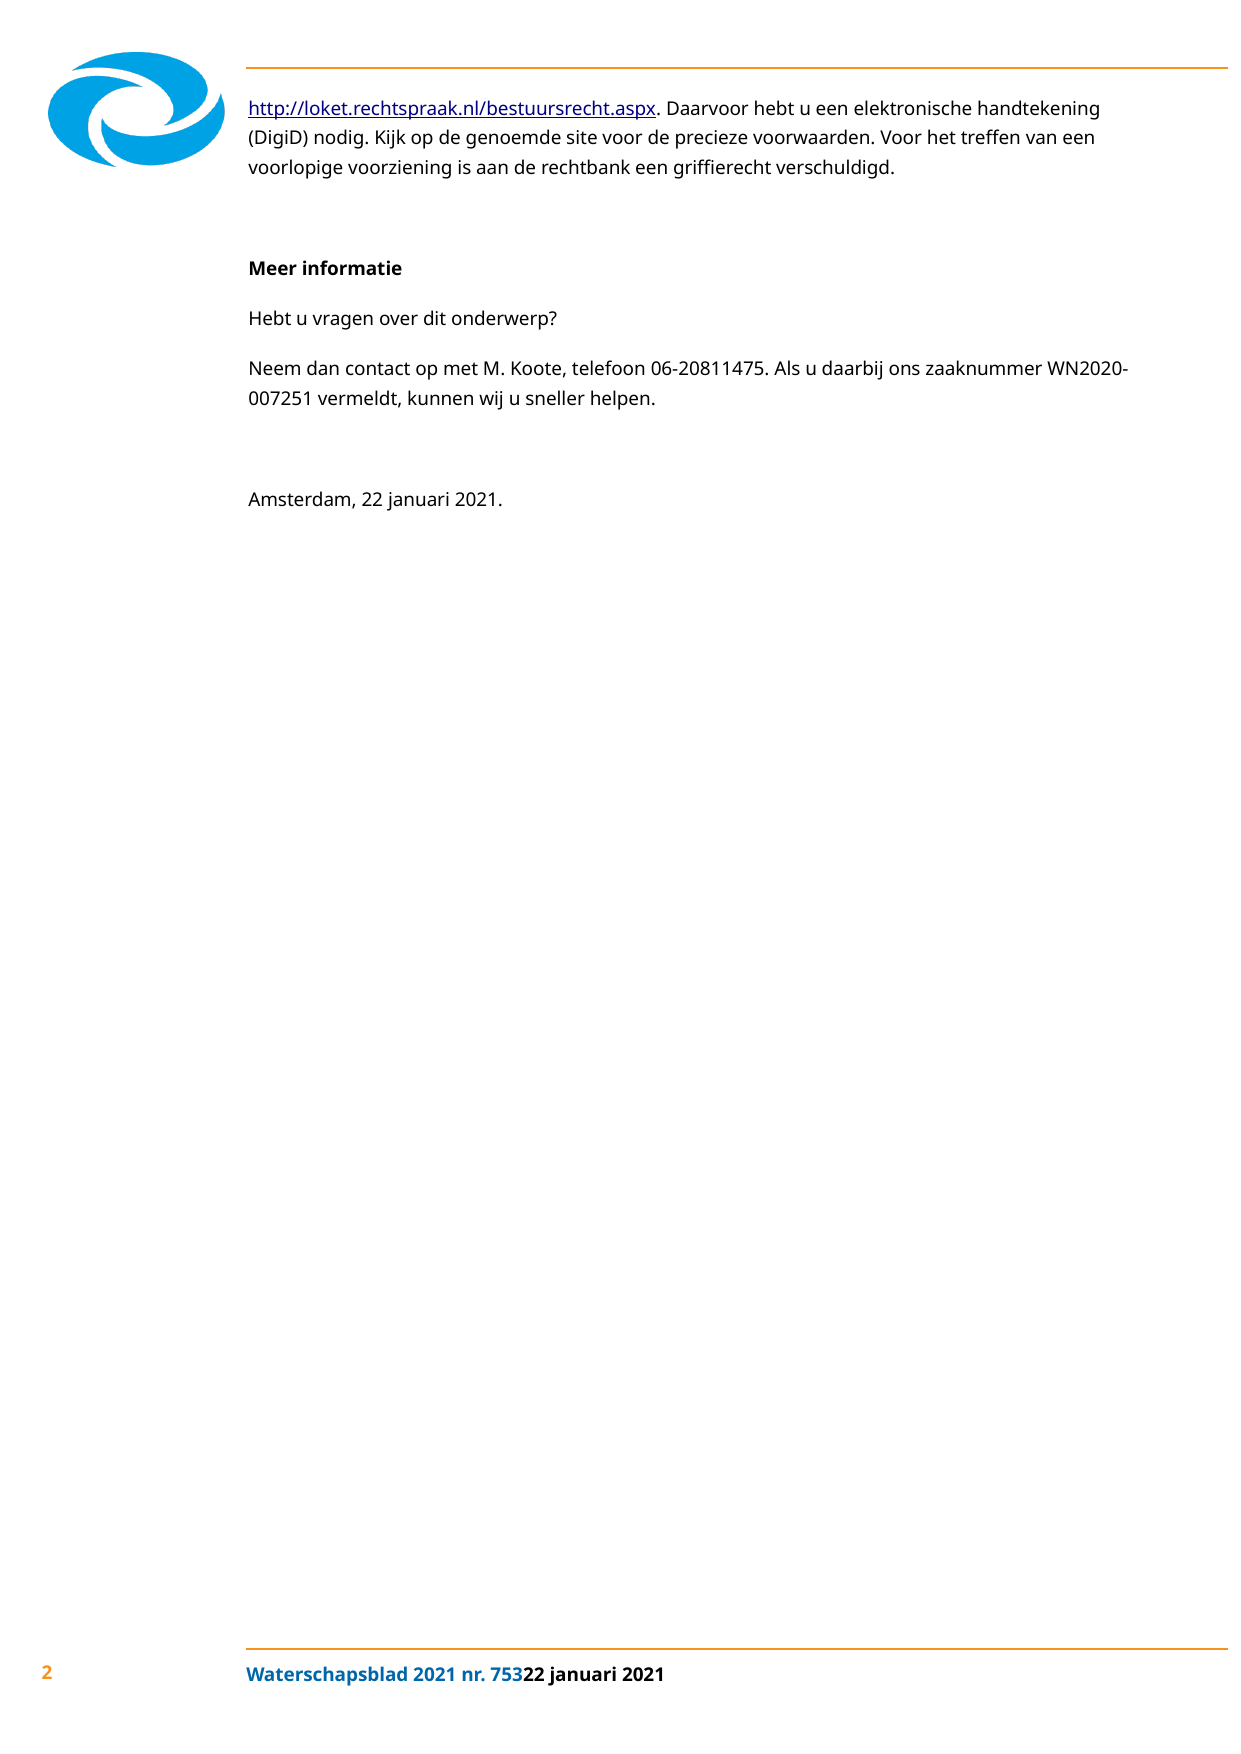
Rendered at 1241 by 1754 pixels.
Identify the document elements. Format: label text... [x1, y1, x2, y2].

text Neem dan contact op met M. Koote, telefoon 06-20811475. Als u daarbij ons zaaknummer WN2020-007251 vermeldt, kunnen wij u sneller helpen. [248, 356, 1152, 411]
text Amsterdam, 22 januari 2021. [248, 486, 1152, 512]
text Meer informatie [248, 255, 1152, 281]
text Hebt u vragen over dit onderwerp? [248, 305, 1152, 331]
picture [41, 47, 231, 172]
text http://loket.rechtspraak.nl/bestuursrecht.aspx. Daarvoor hebt u een elektronische handtekening (DigiD) nodig. Kijk op de genoemde site voor de precieze voorwaarden. Voor het treffen van een voorlopige voorziening is aan de rechtbank een griffierecht verschuldigd. [248, 95, 1152, 180]
